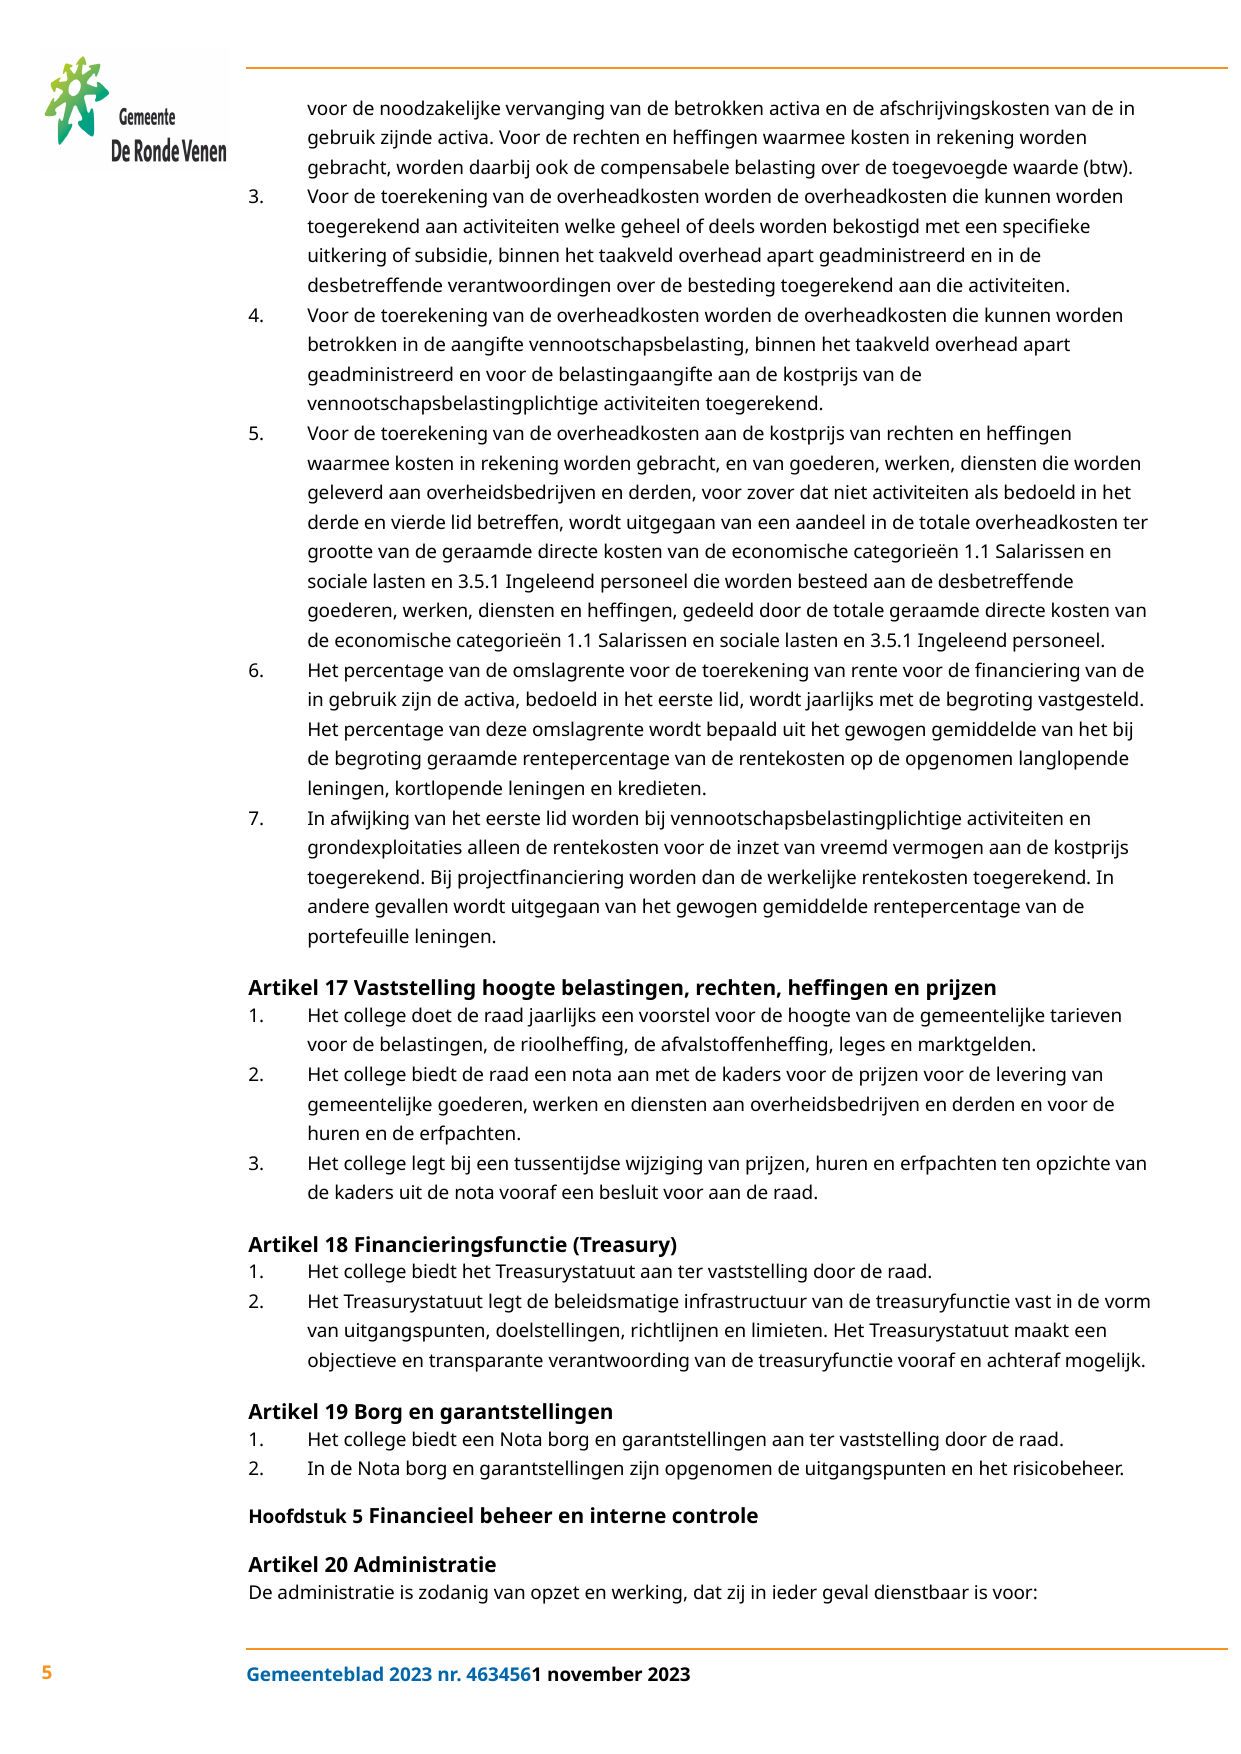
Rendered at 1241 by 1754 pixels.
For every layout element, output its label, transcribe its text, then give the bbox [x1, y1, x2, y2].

list Het college biedt een Nota borg en garantstellingen aan ter vaststelling door de raad. [248, 1426, 1152, 1452]
list Het college legt bij een tussentijdse wijziging van prijzen, huren en erfpachten ten opzichte van de kaders uit de nota vooraf een besluit voor aan de raad. [248, 1150, 1152, 1205]
list Het college doet de raad jaarlijks een voorstel voor de hoogte van de gemeentelijke tarieven voor de belastingen, de rioolheffing, de afvalstoffenheffing, leges en marktgelden. [248, 1002, 1152, 1057]
picture [41, 47, 231, 172]
list Het college biedt de raad een nota aan met de kaders voor de prijzen voor de levering van gemeentelijke goederen, werken en diensten aan overheidsbedrijven en derden en voor de huren en de erfpachten. [248, 1061, 1152, 1146]
text De administratie is zodanig van opzet en werking, dat zij in ieder geval dienstbaar is voor: [248, 1579, 1152, 1604]
list Het percentage van de omslagrente voor de toerekening van rente voor de financiering van de in gebruik zijn de activa, bedoeld in het eerste lid, wordt jaarlijks met de begroting vastgesteld. Het percentage van deze omslagrente wordt bepaald uit het gewogen gemiddelde van het bij de begroting geraamde rentepercentage van de rentekosten op de opgenomen langlopende leningen, kortlopende leningen en kredieten. [248, 657, 1152, 801]
list In de Nota borg en garantstellingen zijn opgenomen de uitgangspunten en het risicobeheer. [248, 1456, 1152, 1481]
text Artikel 17 Vaststelling hoogte belastingen, rechten, heffingen en prijzen [248, 973, 1152, 1002]
list Het Treasurystatuut legt de beleidsmatige infrastructuur van de treasuryfunctie vast in de vorm van uitgangspunten, doelstellingen, richtlijnen en limieten. Het Treasurystatuut maakt een objectieve en transparante verantwoording van de treasuryfunctie vooraf en achteraf mogelijk. [248, 1288, 1152, 1373]
list Voor de toerekening van de overheadkosten aan de kostprijs van rechten en heffingen waarmee kosten in rekening worden gebracht, en van goederen, werken, diensten die worden geleverd aan overheidsbedrijven en derden, voor zover dat niet activiteiten als bedoeld in het derde en vierde lid betreffen, wordt uitgegaan van een aandeel in de totale overheadkosten ter grootte van de geraamde directe kosten van de economische categorieën 1.1 Salarissen en sociale lasten en 3.5.1 Ingeleend personeel die worden besteed aan de desbetreffende goederen, werken, diensten en heffingen, gedeeld door de totale geraamde directe kosten van de economische categorieën 1.1 Salarissen en sociale lasten en 3.5.1 Ingeleend personeel. [248, 420, 1152, 653]
list voor de noodzakelijke vervanging van de betrokken activa en de afschrijvingskosten van de in gebruik zijnde activa. Voor de rechten en heffingen waarmee kosten in rekening worden gebracht, worden daarbij ook de compensabele belasting over de toegevoegde waarde (btw). [248, 95, 1152, 180]
list Voor de toerekening van de overheadkosten worden de overheadkosten die kunnen worden betrokken in de aangifte vennootschapsbelasting, binnen het taakveld overhead apart geadministreerd en voor de belastingaangifte aan de kostprijs van de vennootschapsbelastingplichtige activiteiten toegerekend. [248, 302, 1152, 416]
text Artikel 18 Financieringsfunctie (Treasury) [248, 1230, 1152, 1258]
text Hoofdstuk 5 Financieel beheer en interne controle [248, 1501, 1152, 1529]
list Het college biedt het Treasurystatuut aan ter vaststelling door de raad. [248, 1258, 1152, 1284]
text Artikel 19 Borg en garantstellingen [248, 1397, 1152, 1426]
list Voor de toerekening van de overheadkosten worden de overheadkosten die kunnen worden toegerekend aan activiteiten welke geheel of deels worden bekostigd met een specifieke uitkering of subsidie, binnen het taakveld overhead apart geadministreerd en in de desbetreffende verantwoordingen over de besteding toegerekend aan die activiteiten. [248, 183, 1152, 298]
list In afwijking van het eerste lid worden bij vennootschapsbelastingplichtige activiteiten en grondexploitaties alleen de rentekosten voor de inzet van vreemd vermogen aan de kostprijs toegerekend. Bij projectfinanciering worden dan de werkelijke rentekosten toegerekend. In andere gevallen wordt uitgegaan van het gewogen gemiddelde rentepercentage van de portefeuille leningen. [248, 805, 1152, 949]
text Artikel 20 Administratie [248, 1550, 1152, 1579]
